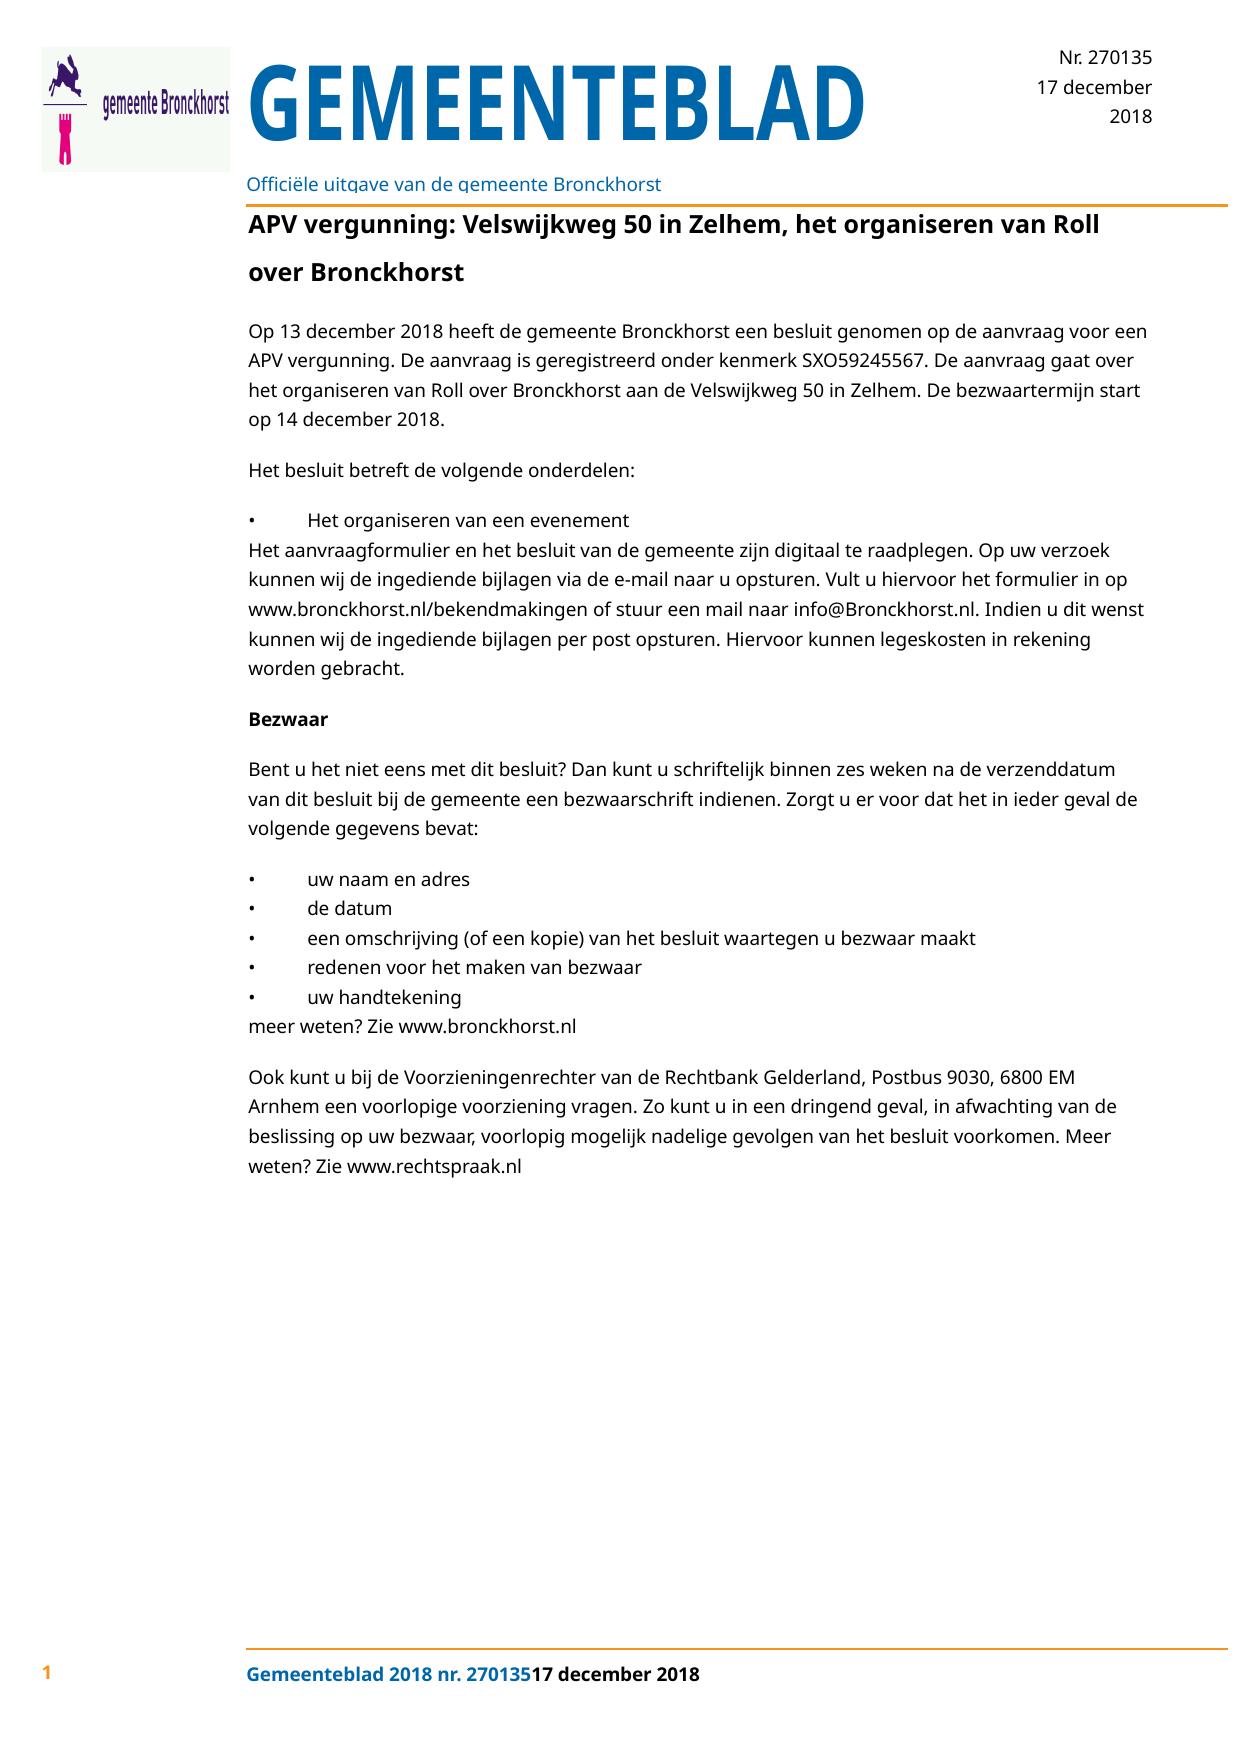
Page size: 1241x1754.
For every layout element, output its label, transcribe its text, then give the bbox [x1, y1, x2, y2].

text meer weten? Zie www.bronckhorst.nl [248, 1014, 1152, 1039]
text Op 13 december 2018 heeft de gemeente Bronckhorst een besluit genomen op de aanvraag voor een APV vergunning. De aanvraag is geregistreerd onder kenmerk SXO59245567. De aanvraag gaat over het organiseren van Roll over Bronckhorst aan de Velswijkweg 50 in Zelhem. De bezwaartermijn start op 14 december 2018. [248, 318, 1152, 432]
text Ook kunt u bij de Voorzieningenrechter van de Rechtbank Gelderland, Postbus 9030, 6800 EM Arnhem een voorlopige voorziening vragen. Zo kunt u in een dringend geval, in afwachting van de beslissing op uw bezwaar, voorlopig mogelijk nadelige gevolgen van het besluit voorkomen. Meer weten? Zie www.rechtspraak.nl [248, 1064, 1152, 1179]
list Het organiseren van een evenement [248, 507, 1152, 533]
picture [41, 47, 231, 172]
text Het aanvraagformulier en het besluit van de gemeente zijn digitaal te raadplegen. Op uw verzoek kunnen wij de ingediende bijlagen via de e-mail naar u opsturen. Vult u hiervoor het formulier in op www.bronckhorst.nl/bekendmakingen of stuur een mail naar info@Bronckhorst.nl. Indien u dit wenst kunnen wij de ingediende bijlagen per post opsturen. Hiervoor kunnen legeskosten in rekening worden gebracht. [248, 537, 1152, 681]
list een omschrijving (of een kopie) van het besluit waartegen u bezwaar maakt [248, 925, 1152, 951]
list uw naam en adres [248, 866, 1152, 892]
text Bent u het niet eens met dit besluit? Dan kunt u schriftelijk binnen zes weken na de verzenddatum van dit besluit bij de gemeente een bezwaarschrift indienen. Zorgt u er voor dat het in ieder geval de volgende gegevens bevat: [248, 756, 1152, 841]
text Het besluit betreft de volgende onderdelen: [248, 457, 1152, 483]
list uw handtekening [248, 984, 1152, 1010]
list de datum [248, 895, 1152, 921]
list redenen voor het maken van bezwaar [248, 954, 1152, 980]
text Bezwaar [248, 706, 1152, 732]
text APV vergunning: Velswijkweg 50 in Zelhem, het organiseren van Roll over Bronckhorst [248, 207, 1152, 288]
